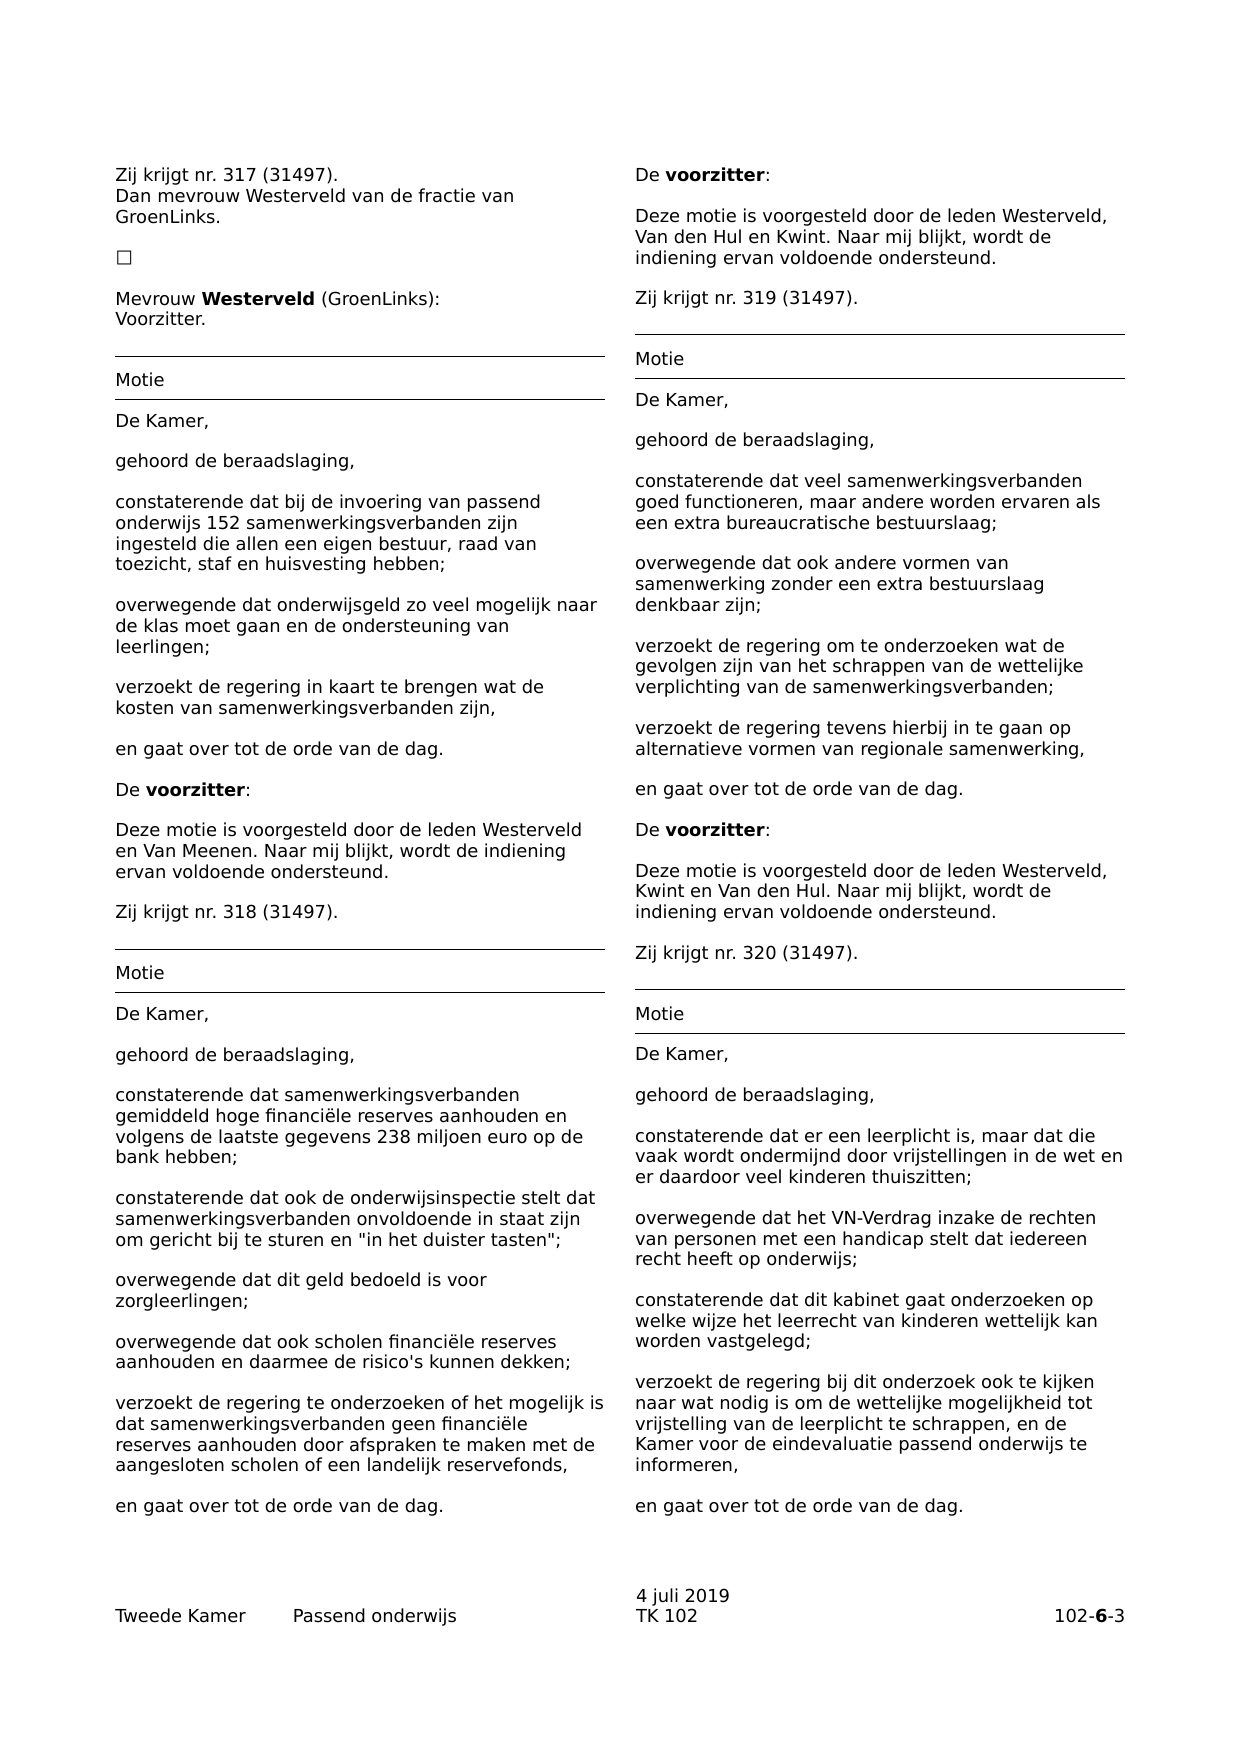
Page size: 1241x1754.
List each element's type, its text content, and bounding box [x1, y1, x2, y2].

text De voorzitter: [635, 820, 1125, 841]
text verzoekt de regering bij dit onderzoek ook te kijken naar wat nodig is om de wettelijke mogelijkheid tot vrijstelling van de leerplicht te schrappen, en de Kamer voor de eindevaluatie passend onderwijs te informeren, [635, 1372, 1125, 1476]
text De Kamer, [635, 1044, 1125, 1065]
text gehoord de beraadslaging, [115, 1044, 605, 1065]
text overwegende dat het VN-Verdrag inzake de rechten van personen met een handicap stelt dat iedereen recht heeft op onderwijs; [635, 1208, 1125, 1270]
text verzoekt de regering te onderzoeken of het mogelijk is dat samenwerkingsverbanden geen financiële reserves aanhouden door afspraken te maken met de aangesloten scholen of een landelijk reservefonds, [115, 1393, 605, 1476]
text ⬜ [115, 248, 605, 268]
text Motie [635, 1003, 1125, 1024]
text De voorzitter: [115, 779, 605, 800]
text Motie [635, 349, 1125, 369]
text verzoekt de regering om te onderzoeken wat de gevolgen zijn van het schrappen van de wettelijke verplichting van de samenwerkingsverbanden; [635, 635, 1125, 698]
text verzoekt de regering in kaart te brengen wat de kosten van samenwerkingsverbanden zijn, [115, 677, 605, 719]
text constaterende dat samenwerkingsverbanden gemiddeld hoge financiële reserves aanhouden en volgens de laatste gegevens 238 miljoen euro op de bank hebben; [115, 1085, 605, 1168]
text en gaat over tot de orde van de dag. [115, 1496, 605, 1517]
text Deze motie is voorgesteld door de leden Westerveld, Kwint en Van den Hul. Naar mij blijkt, wordt de indiening ervan voldoende ondersteund. [635, 861, 1125, 923]
text gehoord de beraadslaging, [635, 1085, 1125, 1106]
text overwegende dat onderwijsgeld zo veel mogelijk naar de klas moet gaan en de ondersteuning van leerlingen; [115, 595, 605, 657]
text constaterende dat dit kabinet gaat onderzoeken op welke wijze het leerrecht van kinderen wettelijk kan worden vastgelegd; [635, 1290, 1125, 1352]
text Motie [115, 963, 605, 984]
text Deze motie is voorgesteld door de leden Westerveld en Van Meenen. Naar mij blijkt, wordt de indiening ervan voldoende ondersteund. [115, 820, 605, 882]
text Mevrouw Westerveld (GroenLinks): [115, 288, 605, 309]
text overwegende dat ook andere vormen van samenwerking zonder een extra bestuurslaag denkbaar zijn; [635, 553, 1125, 615]
text en gaat over tot de orde van de dag. [115, 739, 605, 759]
text overwegende dat dit geld bedoeld is voor zorgleerlingen; [115, 1270, 605, 1312]
text Zij krijgt nr. 318 (31497). [115, 902, 605, 923]
text constaterende dat bij de invoering van passend onderwijs 152 samenwerkingsverbanden zijn ingesteld die allen een eigen bestuur, raad van toezicht, staf en huisvesting hebben; [115, 492, 605, 575]
text gehoord de beraadslaging, [115, 451, 605, 472]
text Zij krijgt nr. 320 (31497). [635, 943, 1125, 963]
text en gaat over tot de orde van de dag. [635, 779, 1125, 800]
text Dan mevrouw Westerveld van de fractie van GroenLinks. [115, 186, 605, 228]
text De voorzitter: [635, 165, 1125, 186]
text Deze motie is voorgesteld door de leden Westerveld, Van den Hul en Kwint. Naar mij blijkt, wordt de indiening ervan voldoende ondersteund. [635, 206, 1125, 268]
text De Kamer, [115, 411, 605, 431]
text Zij krijgt nr. 319 (31497). [635, 288, 1125, 309]
text De Kamer, [115, 1004, 605, 1024]
text gehoord de beraadslaging, [635, 430, 1125, 451]
text verzoekt de regering tevens hierbij in te gaan op alternatieve vormen van regionale samenwerking, [635, 718, 1125, 759]
text Zij krijgt nr. 317 (31497). [115, 165, 605, 186]
text en gaat over tot de orde van de dag. [635, 1496, 1125, 1516]
text Motie [115, 370, 605, 391]
text overwegende dat ook scholen financiële reserves aanhouden en daarmee de risico's kunnen dekken; [115, 1332, 605, 1373]
text Voorzitter. [115, 309, 605, 330]
text constaterende dat ook de onderwijsinspectie stelt dat samenwerkingsverbanden onvoldoende in staat zijn om gericht bij te sturen en "in het duister tasten"; [115, 1188, 605, 1250]
text De Kamer, [635, 389, 1125, 410]
text constaterende dat veel samenwerkingsverbanden goed functioneren, maar andere worden ervaren als een extra bureaucratische bestuurslaag; [635, 471, 1125, 533]
text constaterende dat er een leerplicht is, maar dat die vaak wordt ondermijnd door vrijstellingen in de wet en er daardoor veel kinderen thuiszitten; [635, 1126, 1125, 1188]
